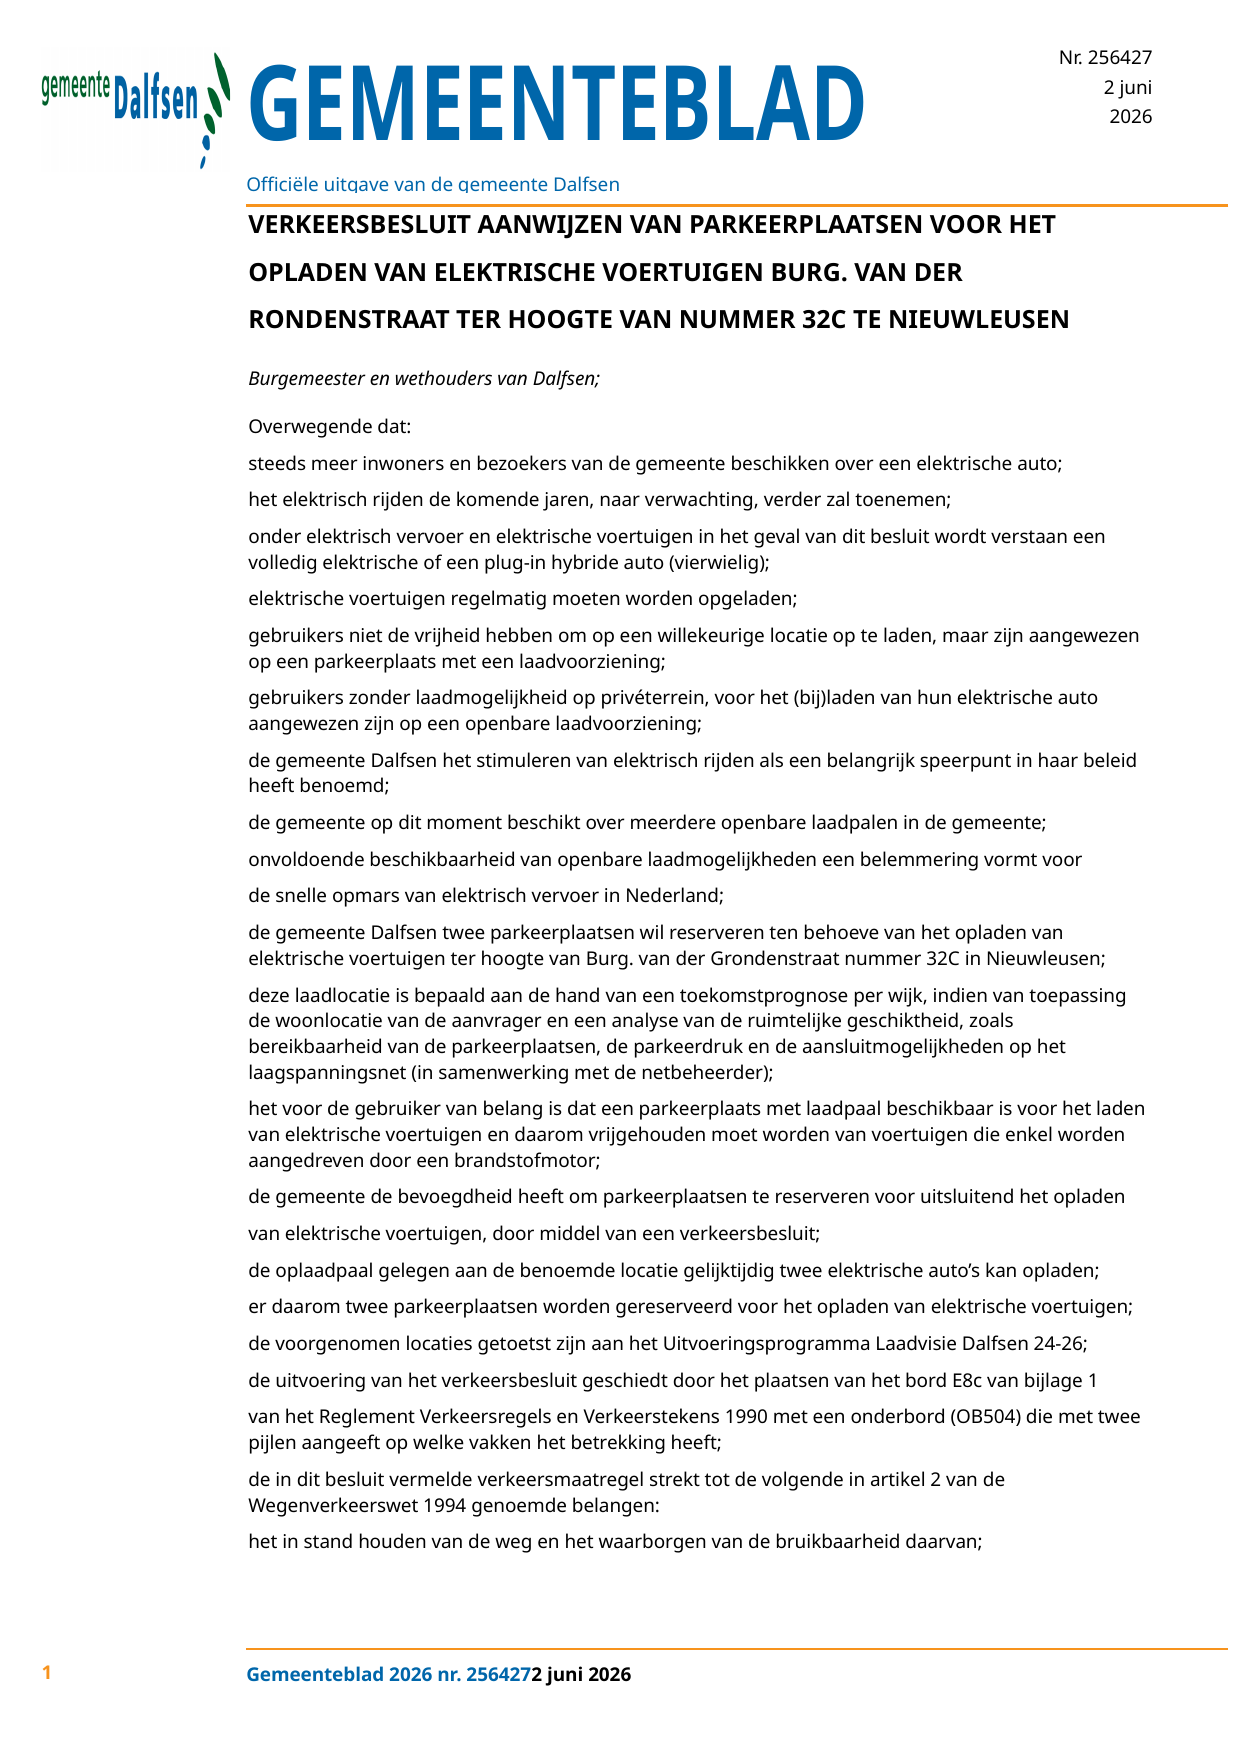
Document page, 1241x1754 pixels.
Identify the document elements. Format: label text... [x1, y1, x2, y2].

text de snelle opmars van elektrisch vervoer in Nederland; [248, 883, 1152, 908]
text onder elektrisch vervoer en elektrische voertuigen in het geval van dit besluit wordt verstaan een volledig elektrische of een plug-in hybride auto (vierwielig); [248, 523, 1152, 574]
text elektrische voertuigen regelmatig moeten worden opgeladen; [248, 586, 1152, 611]
text de gemeente de bevoegdheid heeft om parkeerplaatsen te reserveren voor uitsluitend het opladen [248, 1184, 1152, 1209]
text gebruikers zonder laadmogelijkheid op privéterrein, voor het (bij)laden van hun elektrische auto aangewezen zijn op een openbare laadvoorziening; [248, 684, 1152, 736]
text Burgemeester en wethouders van Dalfsen; [248, 366, 1152, 391]
text onvoldoende beschikbaarheid van openbare laadmogelijkheden een belemmering vormt voor [248, 846, 1152, 872]
picture [41, 47, 231, 172]
text de voorgenomen locaties getoetst zijn aan het Uitvoeringsprogramma Laadvisie Dalfsen 24-26; [248, 1330, 1152, 1356]
text het voor de gebruiker van belang is dat een parkeerplaats met laadpaal beschikbaar is voor het laden van elektrische voertuigen en daarom vrijgehouden moet worden van voertuigen die enkel worden aangedreven door een brandstofmotor; [248, 1096, 1152, 1173]
text er daarom twee parkeerplaatsen worden gereserveerd voor het opladen van elektrische voertuigen; [248, 1294, 1152, 1319]
text het in stand houden van de weg en het waarborgen van de bruikbaarheid daarvan; [248, 1528, 1152, 1554]
text VERKEERSBESLUIT AANWIJZEN VAN PARKEERPLAATSEN VOOR HET OPLADEN VAN ELEKTRISCHE VOERTUIGEN BURG. VAN DER RONDENSTRAAT TER HOOGTE VAN NUMMER 32C TE NIEUWLEUSEN [248, 207, 1152, 336]
text de in dit besluit vermelde verkeersmaatregel strekt tot de volgende in artikel 2 van de Wegenverkeerswet 1994 genoemde belangen: [248, 1466, 1152, 1518]
text van elektrische voertuigen, door middel van een verkeersbesluit; [248, 1220, 1152, 1246]
text de gemeente Dalfsen het stimuleren van elektrisch rijden als een belangrijk speerpunt in haar beleid heeft benoemd; [248, 747, 1152, 798]
text de gemeente Dalfsen twee parkeerplaatsen wil reserveren ten behoeve van het opladen van elektrische voertuigen ter hoogte van Burg. van der Grondenstraat nummer 32C in Nieuwleusen; [248, 919, 1152, 971]
text gebruikers niet de vrijheid hebben om op een willekeurige locatie op te laden, maar zijn aangewezen op een parkeerplaats met een laadvoorziening; [248, 622, 1152, 674]
text steeds meer inwoners en bezoekers van de gemeente beschikken over een elektrische auto; [248, 450, 1152, 476]
text van het Reglement Verkeersregels en Verkeerstekens 1990 met een onderbord (OB504) die met twee pijlen aangeeft op welke vakken het betrekking heeft; [248, 1404, 1152, 1455]
text het elektrisch rijden de komende jaren, naar verwachting, verder zal toenemen; [248, 486, 1152, 512]
text de gemeente op dit moment beschikt over meerdere openbare laadpalen in de gemeente; [248, 809, 1152, 835]
text deze laadlocatie is bepaald aan de hand van een toekomstprognose per wijk, indien van toepassing de woonlocatie van de aanvrager en een analyse van de ruimtelijke geschiktheid, zoals bereikbaarheid van de parkeerplaatsen, de parkeerdruk en de aansluitmogelijkheden op het laagspanningsnet (in samenwerking met de netbeheerder); [248, 982, 1152, 1085]
text de oplaadpaal gelegen aan de benoemde locatie gelijktijdig twee elektrische auto’s kan opladen; [248, 1257, 1152, 1283]
text de uitvoering van het verkeersbesluit geschiedt door het plaatsen van het bord E8c van bijlage 1 [248, 1367, 1152, 1393]
text Overwegende dat: [248, 413, 1152, 439]
